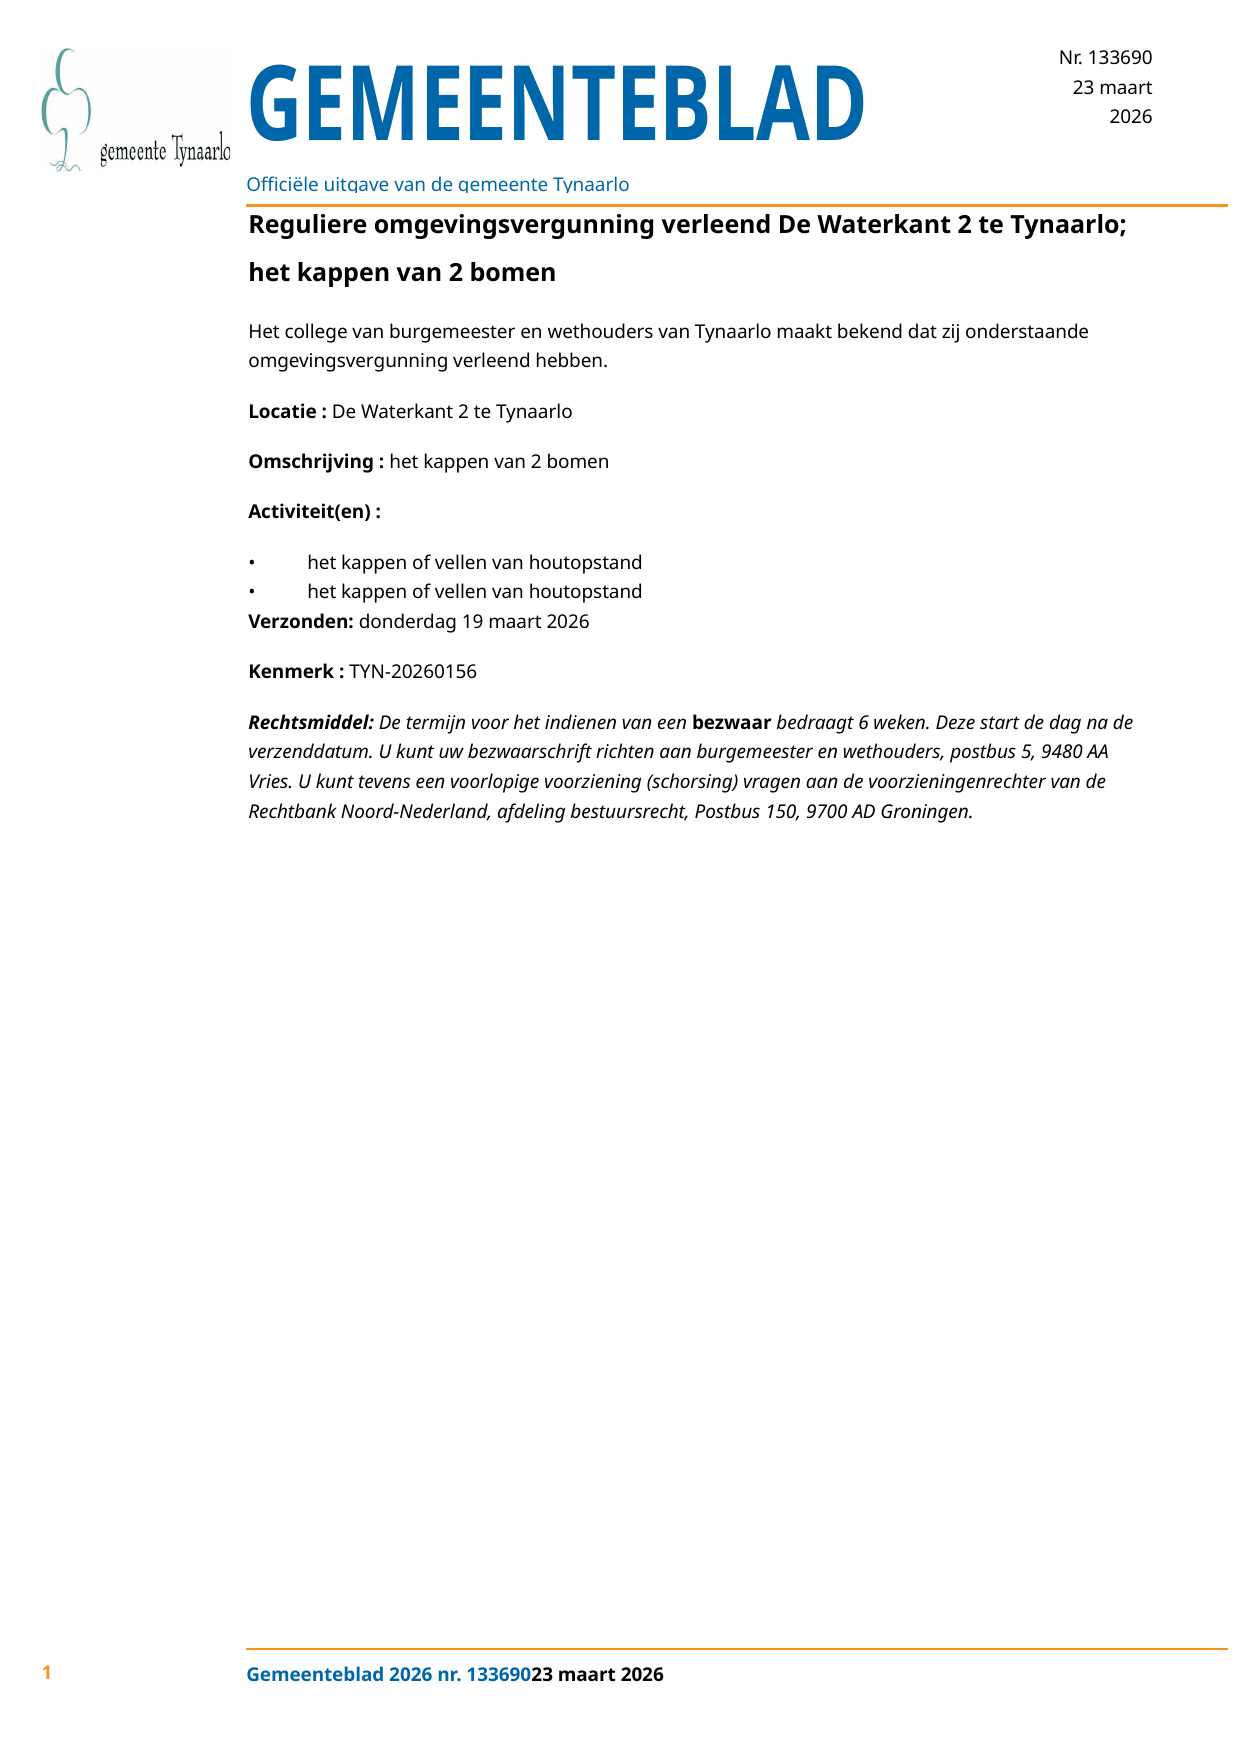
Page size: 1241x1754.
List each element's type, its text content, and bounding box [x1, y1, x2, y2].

text Het college van burgemeester en wethouders van Tynaarlo maakt bekend dat zij onderstaande omgevingsvergunning verleend hebben. [248, 318, 1152, 373]
list het kappen of vellen van houtopstand [248, 579, 1152, 604]
text Verzonden: donderdag 19 maart 2026 [248, 608, 1152, 634]
picture [41, 47, 231, 172]
text Locatie : De Waterkant 2 te Tynaarlo [248, 398, 1152, 424]
text Activiteit(en) : [248, 499, 1152, 524]
text Rechtsmiddel: De termijn voor het indienen van een bezwaar bedraagt 6 weken. Deze start de dag na de verzenddatum. U kunt uw bezwaarschrift richten aan burgemeester en wethouders, postbus 5, 9480 AA Vries. U kunt tevens een voorlopige voorziening (schorsing) vragen aan de voorzieningenrechter van de Rechtbank Noord-Nederland, afdeling bestuursrecht, Postbus 150, 9700 AD Groningen. [248, 709, 1152, 824]
list het kappen of vellen van houtopstand [248, 549, 1152, 575]
text Kenmerk : TYN-20260156 [248, 659, 1152, 684]
text Omschrijving : het kappen van 2 bomen [248, 448, 1152, 474]
text Reguliere omgevingsvergunning verleend De Waterkant 2 te Tynaarlo; het kappen van 2 bomen [248, 207, 1152, 288]
